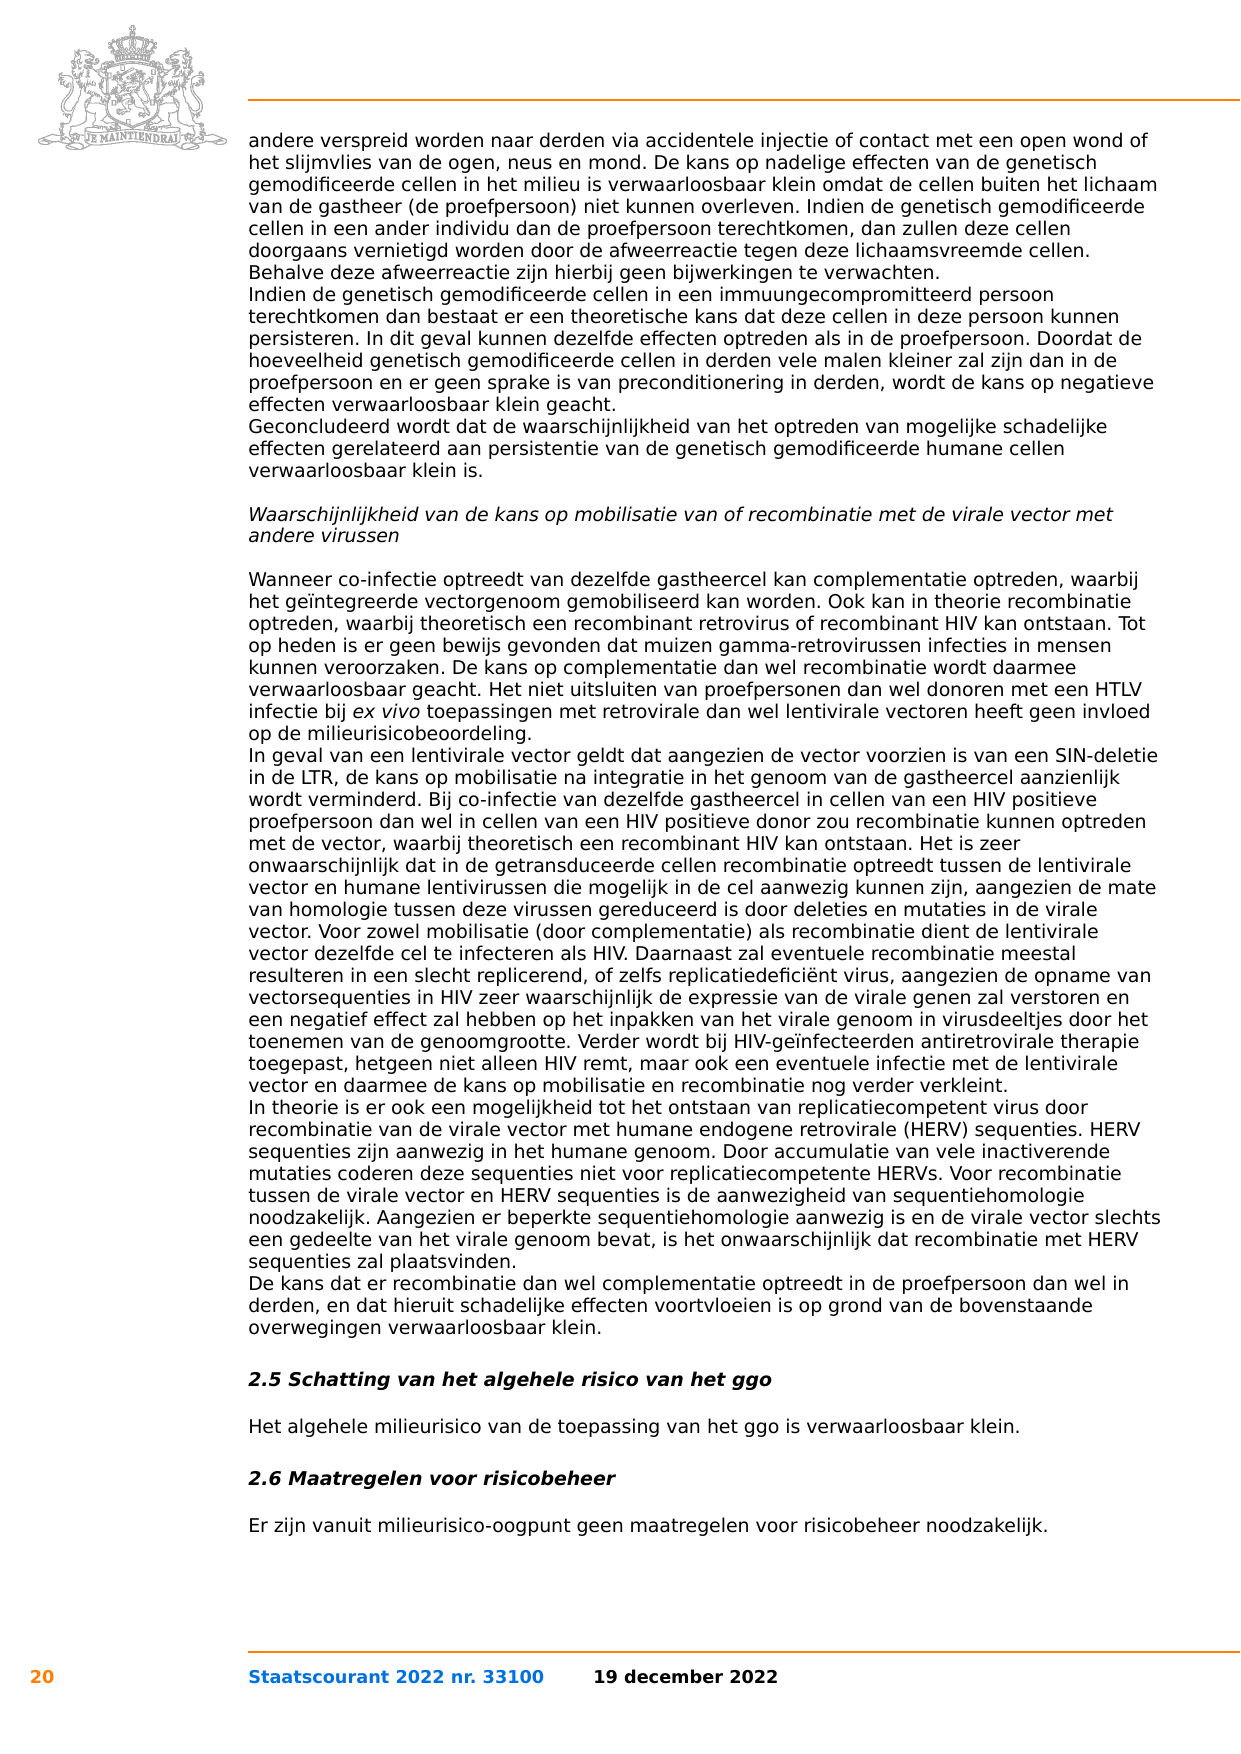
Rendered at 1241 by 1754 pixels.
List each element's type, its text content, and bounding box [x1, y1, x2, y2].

subtitle Waarschijnlijkheid van de kans op mobilisatie van of recombinatie met de virale vector met andere virussen [248, 503, 1163, 547]
subtitle 2.6 Maatregelen voor risicobeheer [248, 1467, 1163, 1489]
subtitle 2.5 Schatting van het algehele risico van het ggo [248, 1368, 1163, 1391]
text Er zijn vanuit milieurisico-oogpunt geen maatregelen voor risicobeheer noodzakelijk. [248, 1514, 1163, 1536]
text Het algehele milieurisico van de toepassing van het ggo is verwaarloosbaar klein. [248, 1416, 1163, 1437]
text Geconcludeerd wordt dat de waarschijnlijkheid van het optreden van mogelijke schadelijke effecten gerelateerd aan persistentie van de genetisch gemodificeerde humane cellen verwaarloosbaar klein is. [248, 416, 1163, 482]
text In theorie is er ook een mogelijkheid tot het ontstaan van replicatiecompetent virus door recombinatie van de virale vector met humane endogene retrovirale (HERV) sequenties. HERV sequenties zijn aanwezig in het humane genoom. Door accumulatie van vele inactiverende mutaties coderen deze sequenties niet voor replicatiecompetente HERVs. Voor recombinatie tussen de virale vector en HERV sequenties is de aanwezigheid van sequentiehomologie noodzakelijk. Aangezien er beperkte sequentiehomologie aanwezig is en de virale vector slechts een gedeelte van het virale genoom bevat, is het onwaarschijnlijk dat recombinatie met HERV sequenties zal plaatsvinden. [248, 1097, 1163, 1273]
text andere verspreid worden naar derden via accidentele injectie of contact met een open wond of het slijmvlies van de ogen, neus en mond. De kans op nadelige effecten van de genetisch gemodificeerde cellen in het milieu is verwaarloosbaar klein omdat de cellen buiten het lichaam van de gastheer (de proefpersoon) niet kunnen overleven. Indien de genetisch gemodificeerde cellen in een ander individu dan de proefpersoon terechtkomen, dan zullen deze cellen doorgaans vernietigd worden door de afweerreactie tegen deze lichaamsvreemde cellen. Behalve deze afweerreactie zijn hierbij geen bijwerkingen te verwachten. [248, 130, 1163, 284]
text In geval van een lentivirale vector geldt dat aangezien de vector voorzien is van een SIN-deletie in de LTR, de kans op mobilisatie na integratie in het genoom van de gastheercel aanzienlijk wordt verminderd. Bij co-infectie van dezelfde gastheercel in cellen van een HIV positieve proefpersoon dan wel in cellen van een HIV positieve donor zou recombinatie kunnen optreden met de vector, waarbij theoretisch een recombinant HIV kan ontstaan. Het is zeer onwaarschijnlijk dat in de getransduceerde cellen recombinatie optreedt tussen de lentivirale vector en humane lentivirussen die mogelijk in de cel aanwezig kunnen zijn, aangezien de mate van homologie tussen deze virussen gereduceerd is door deleties en mutaties in de virale vector. Voor zowel mobilisatie (door complementatie) als recombinatie dient de lentivirale vector dezelfde cel te infecteren als HIV. Daarnaast zal eventuele recombinatie meestal resulteren in een slecht replicerend, of zelfs replicatiedeficiënt virus, aangezien de opname van vectorsequenties in HIV zeer waarschijnlijk de expressie van de virale genen zal verstoren en een negatief effect zal hebben op het inpakken van het virale genoom in virusdeeltjes door het toenemen van de genoomgrootte. Verder wordt bij HIV-geïnfecteerden antiretrovirale therapie toegepast, hetgeen niet alleen HIV remt, maar ook een eventuele infectie met de lentivirale vector en daarmee de kans op mobilisatie en recombinatie nog verder verkleint. [248, 745, 1163, 1097]
text Indien de genetisch gemodificeerde cellen in een immuungecompromitteerd persoon terechtkomen dan bestaat er een theoretische kans dat deze cellen in deze persoon kunnen persisteren. In dit geval kunnen dezelfde effecten optreden als in de proefpersoon. Doordat de hoeveelheid genetisch gemodificeerde cellen in derden vele malen kleiner zal zijn dan in de proefpersoon en er geen sprake is van preconditionering in derden, wordt de kans op negatieve effecten verwaarloosbaar klein geacht. [248, 284, 1163, 416]
text De kans dat er recombinatie dan wel complementatie optreedt in de proefpersoon dan wel in derden, en dat hieruit schadelijke effecten voortvloeien is op grond van de bovenstaande overwegingen verwaarloosbaar klein. [248, 1273, 1163, 1338]
text Wanneer co-infectie optreedt van dezelfde gastheercel kan complementatie optreden, waarbij het geïntegreerde vectorgenoom gemobiliseerd kan worden. Ook kan in theorie recombinatie optreden, waarbij theoretisch een recombinant retrovirus of recombinant HIV kan ontstaan. Tot op heden is er geen bewijs gevonden dat muizen gamma-retrovirussen infecties in mensen kunnen veroorzaken. De kans op complementatie dan wel recombinatie wordt daarmee verwaarloosbaar geacht. Het niet uitsluiten van proefpersonen dan wel donoren met een HTLV infectie bij ex vivo toepassingen met retrovirale dan wel lentivirale vectoren heeft geen invloed op de milieurisicobeoordeling. [248, 569, 1163, 745]
picture [38, 25, 227, 150]
